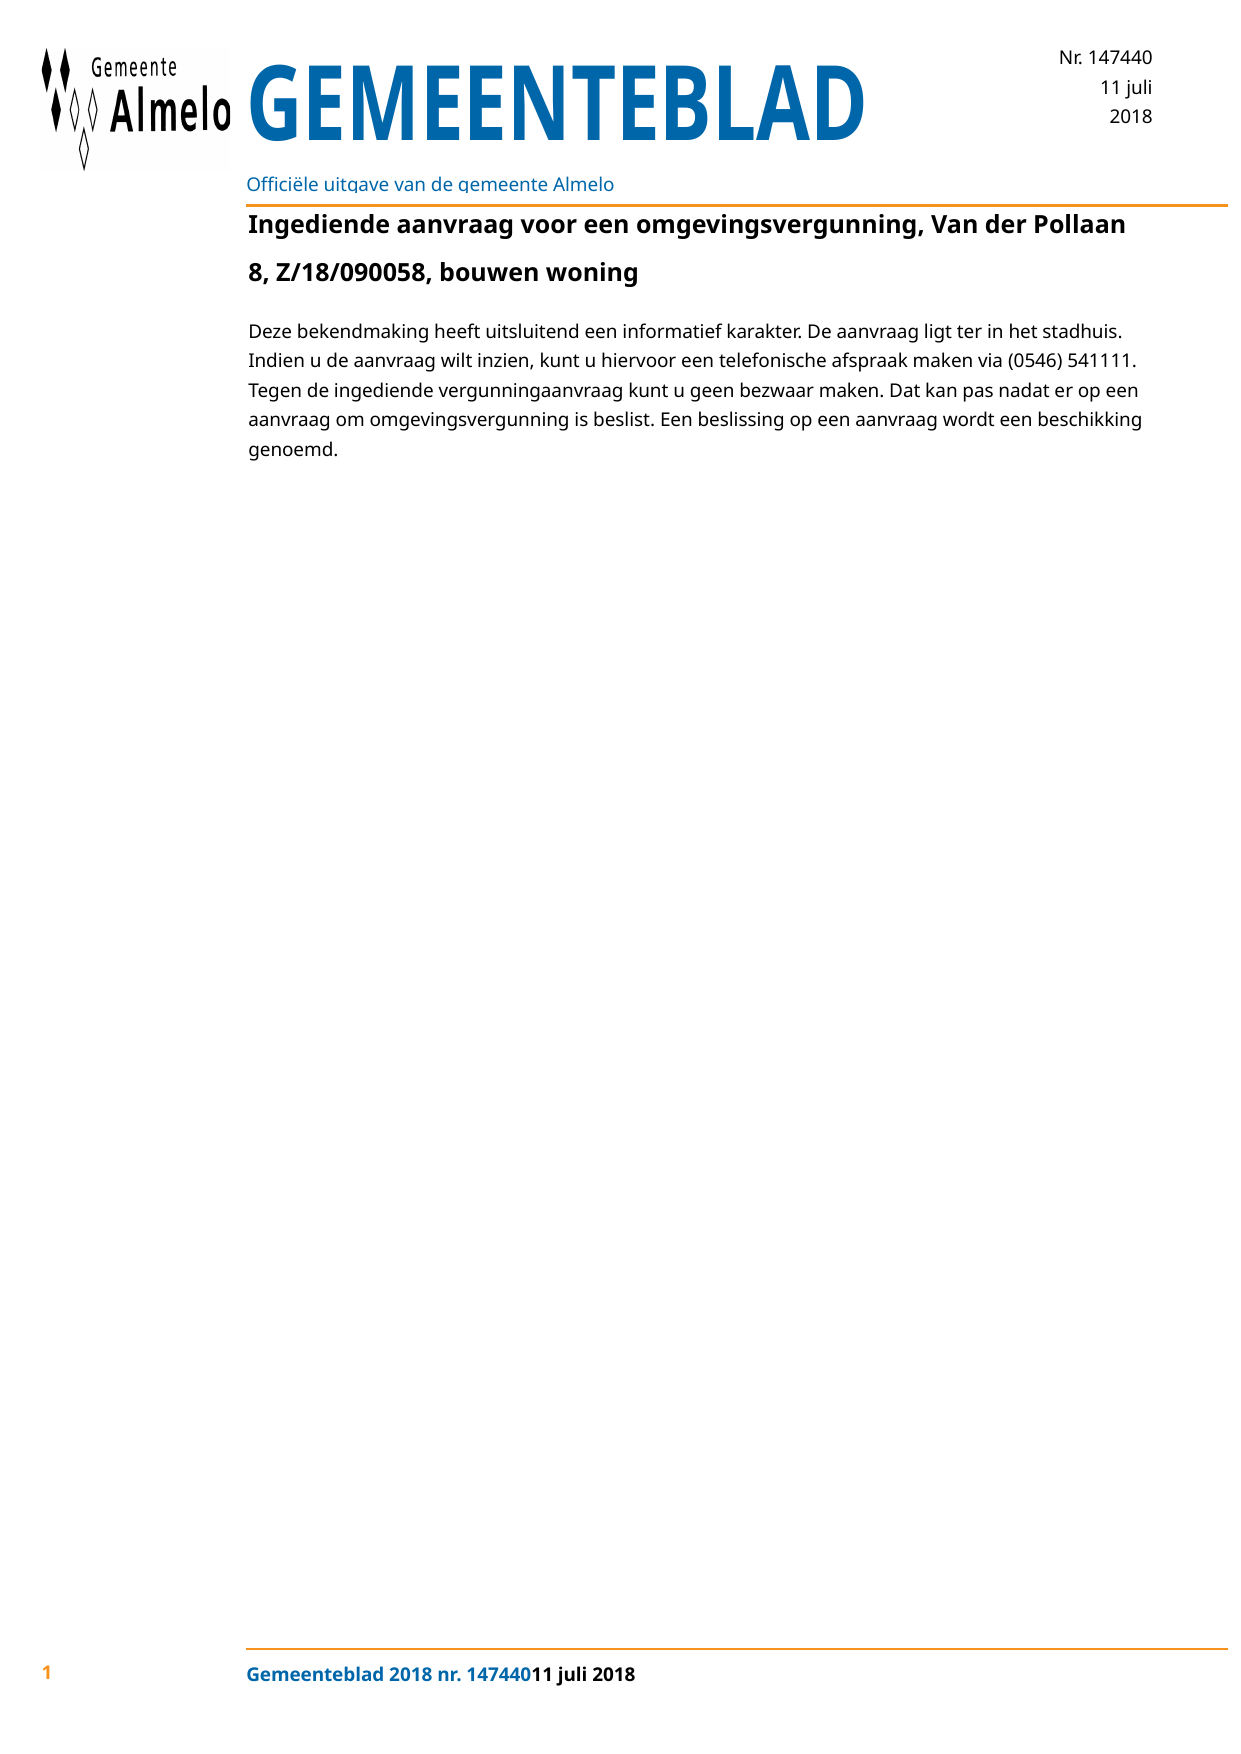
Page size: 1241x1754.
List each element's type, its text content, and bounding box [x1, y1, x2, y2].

text Deze bekendmaking heeft uitsluitend een informatief karakter. De aanvraag ligt ter in het stadhuis. Indien u de aanvraag wilt inzien, kunt u hiervoor een telefonische afspraak maken via (0546) 541111. Tegen de ingediende vergunningaanvraag kunt u geen bezwaar maken. Dat kan pas nadat er op een aanvraag om omgevingsvergunning is beslist. Een beslissing op een aanvraag wordt een beschikking genoemd. [248, 318, 1152, 462]
picture [41, 47, 231, 172]
text Ingediende aanvraag voor een omgevingsvergunning, Van der Pollaan 8, Z/18/090058, bouwen woning [248, 207, 1152, 288]
